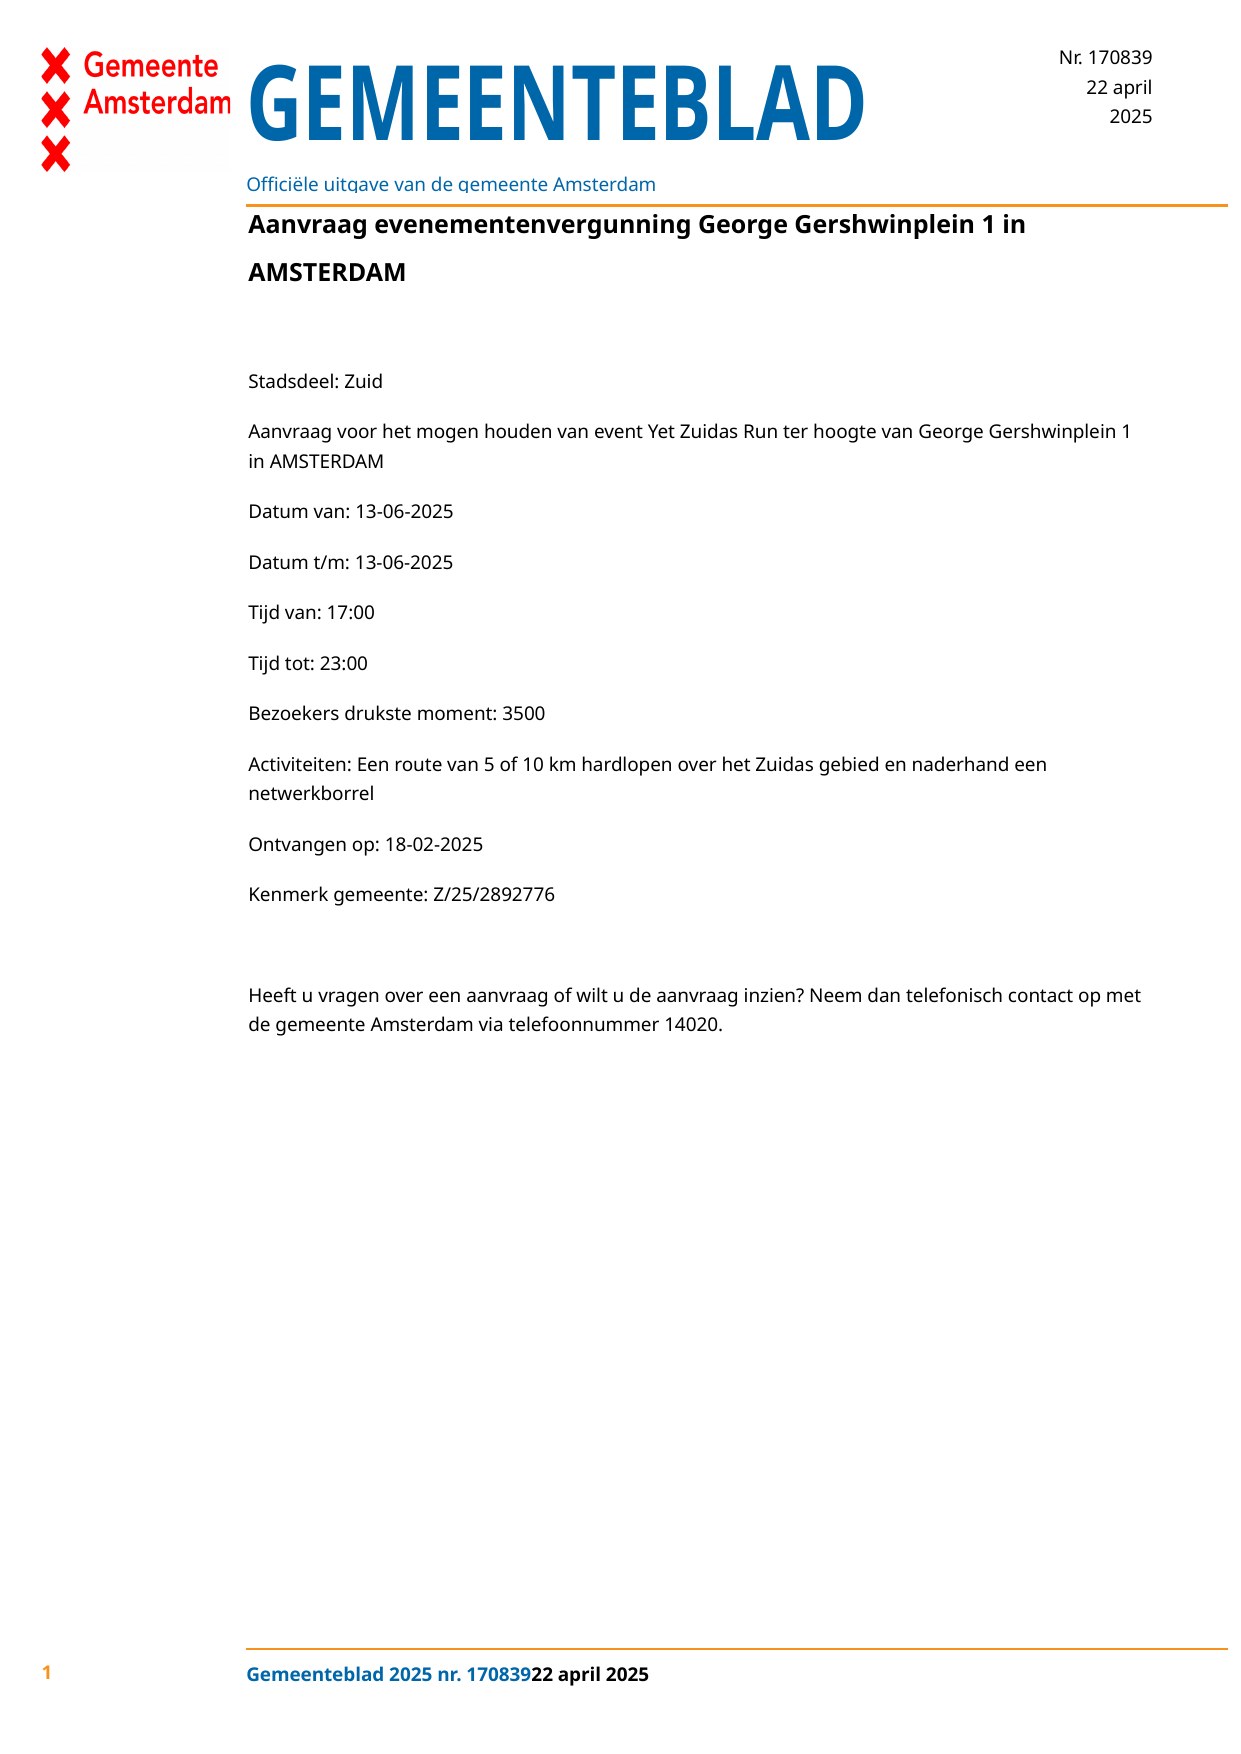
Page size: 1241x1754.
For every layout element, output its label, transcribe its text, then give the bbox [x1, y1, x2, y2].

text Aanvraag voor het mogen houden van event Yet Zuidas Run ter hoogte van George Gershwinplein 1 in AMSTERDAM [248, 419, 1152, 474]
text Heeft u vragen over een aanvraag of wilt u de aanvraag inzien? Neem dan telefonisch contact op met de gemeente Amsterdam via telefoonnummer 14020. [248, 982, 1152, 1037]
text Activiteiten: Een route van 5 of 10 km hardlopen over het Zuidas gebied en naderhand een netwerkborrel [248, 751, 1152, 806]
text Stadsdeel: Zuid [248, 368, 1152, 394]
text Kenmerk gemeente: Z/25/2892776 [248, 881, 1152, 907]
text Ontvangen op: 18-02-2025 [248, 831, 1152, 857]
text Aanvraag evenementenvergunning George Gershwinplein 1 in AMSTERDAM [248, 207, 1152, 288]
text Tijd tot: 23:00 [248, 650, 1152, 676]
text Datum t/m: 13-06-2025 [248, 549, 1152, 575]
text Bezoekers drukste moment: 3500 [248, 700, 1152, 726]
picture [41, 47, 231, 172]
text Tijd van: 17:00 [248, 599, 1152, 625]
text Datum van: 13-06-2025 [248, 499, 1152, 524]
